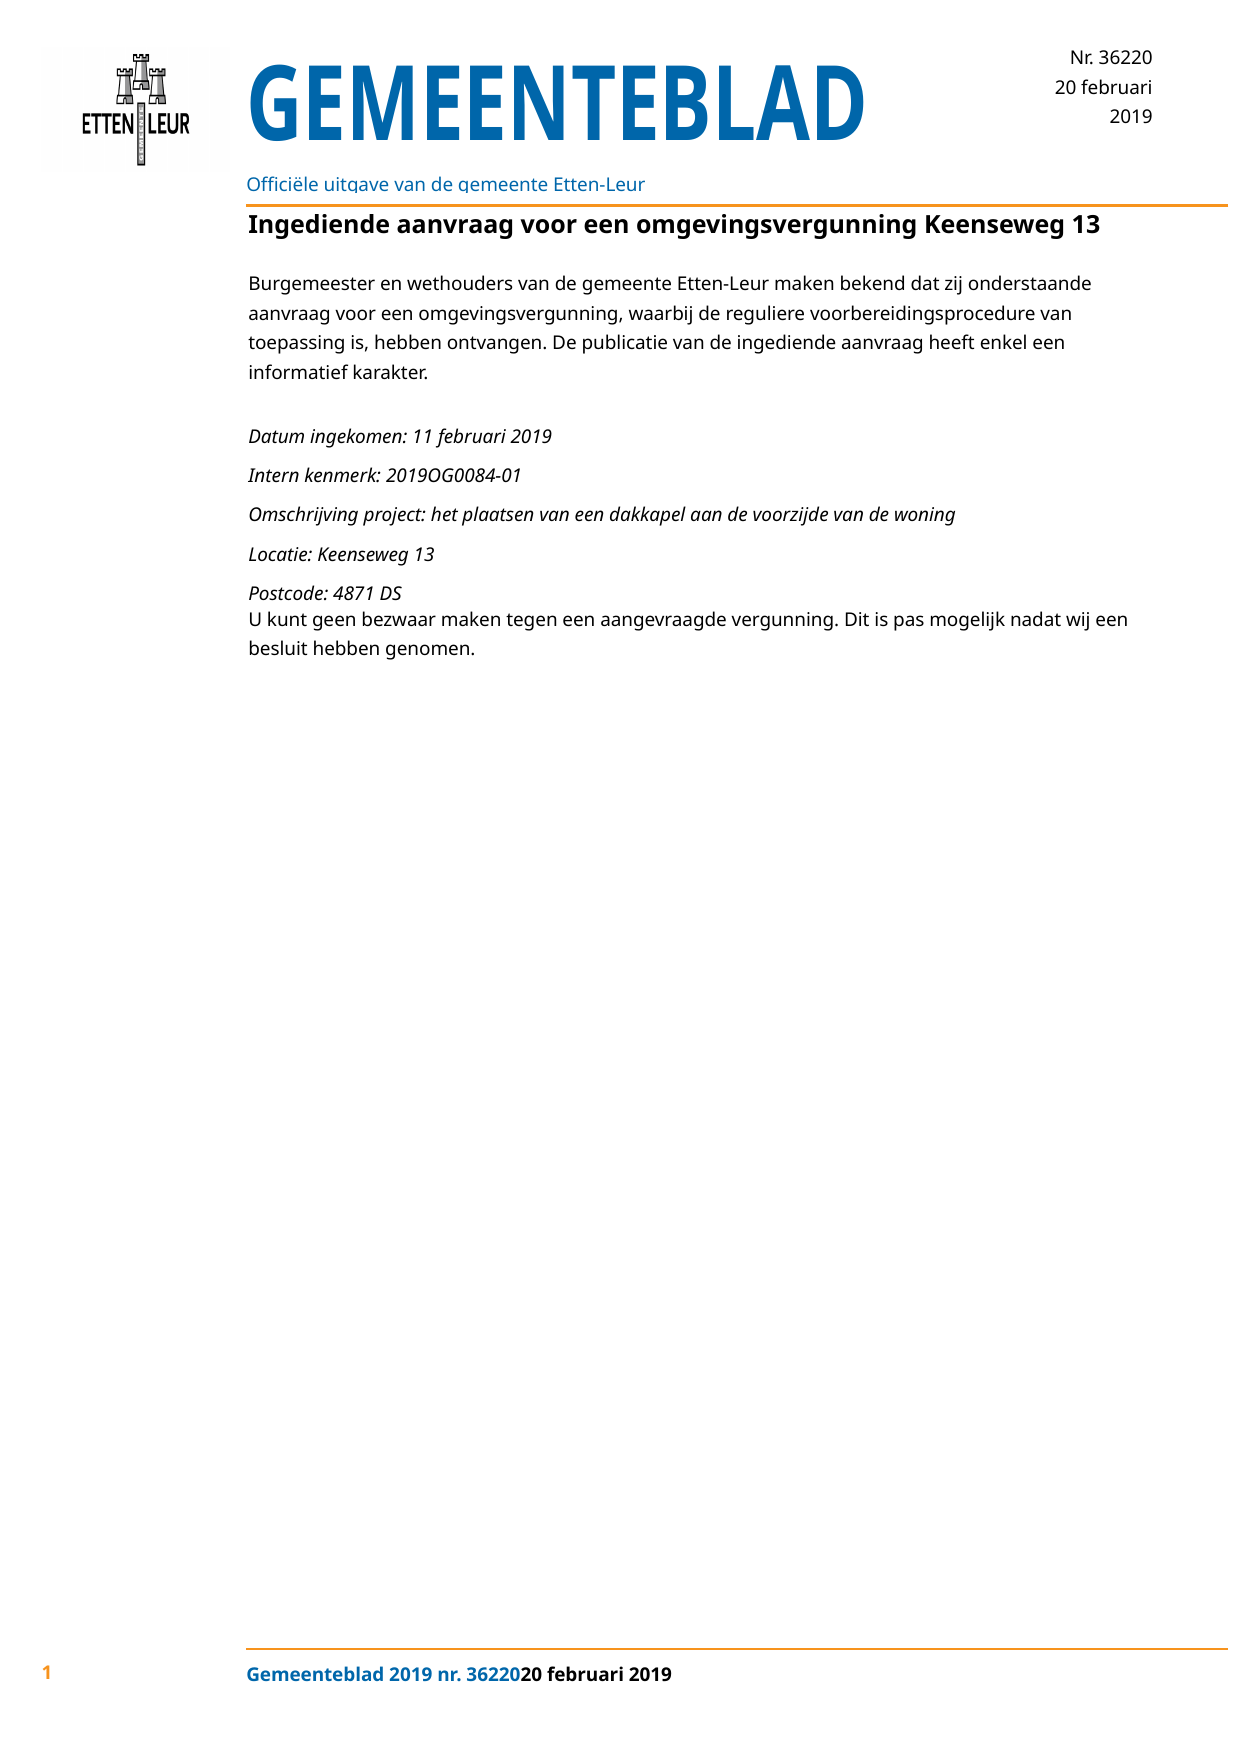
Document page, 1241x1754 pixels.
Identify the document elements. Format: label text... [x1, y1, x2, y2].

text Datum ingekomen: 11 februari 2019 [248, 423, 1152, 449]
text U kunt geen bezwaar maken tegen een aangevraagde vergunning. Dit is pas mogelijk nadat wij een besluit hebben genomen. [248, 606, 1152, 661]
text Intern kenmerk: 2019OG0084-01 [248, 462, 1152, 488]
text Burgemeester en wethouders van de gemeente Etten-Leur maken bekend dat zij onderstaande aanvraag voor een omgevingsvergunning, waarbij de reguliere voorbereidingsprocedure van toepassing is, hebben ontvangen. De publicatie van de ingediende aanvraag heeft enkel een informatief karakter. [248, 270, 1152, 385]
text Omschrijving project: het plaatsen van een dakkapel aan de voorzijde van de woning [248, 502, 1152, 527]
text Ingediende aanvraag voor een omgevingsvergunning Keenseweg 13 [248, 207, 1152, 241]
picture [41, 47, 231, 172]
text Postcode: 4871 DS [248, 580, 1152, 606]
text Locatie: Keenseweg 13 [248, 541, 1152, 567]
